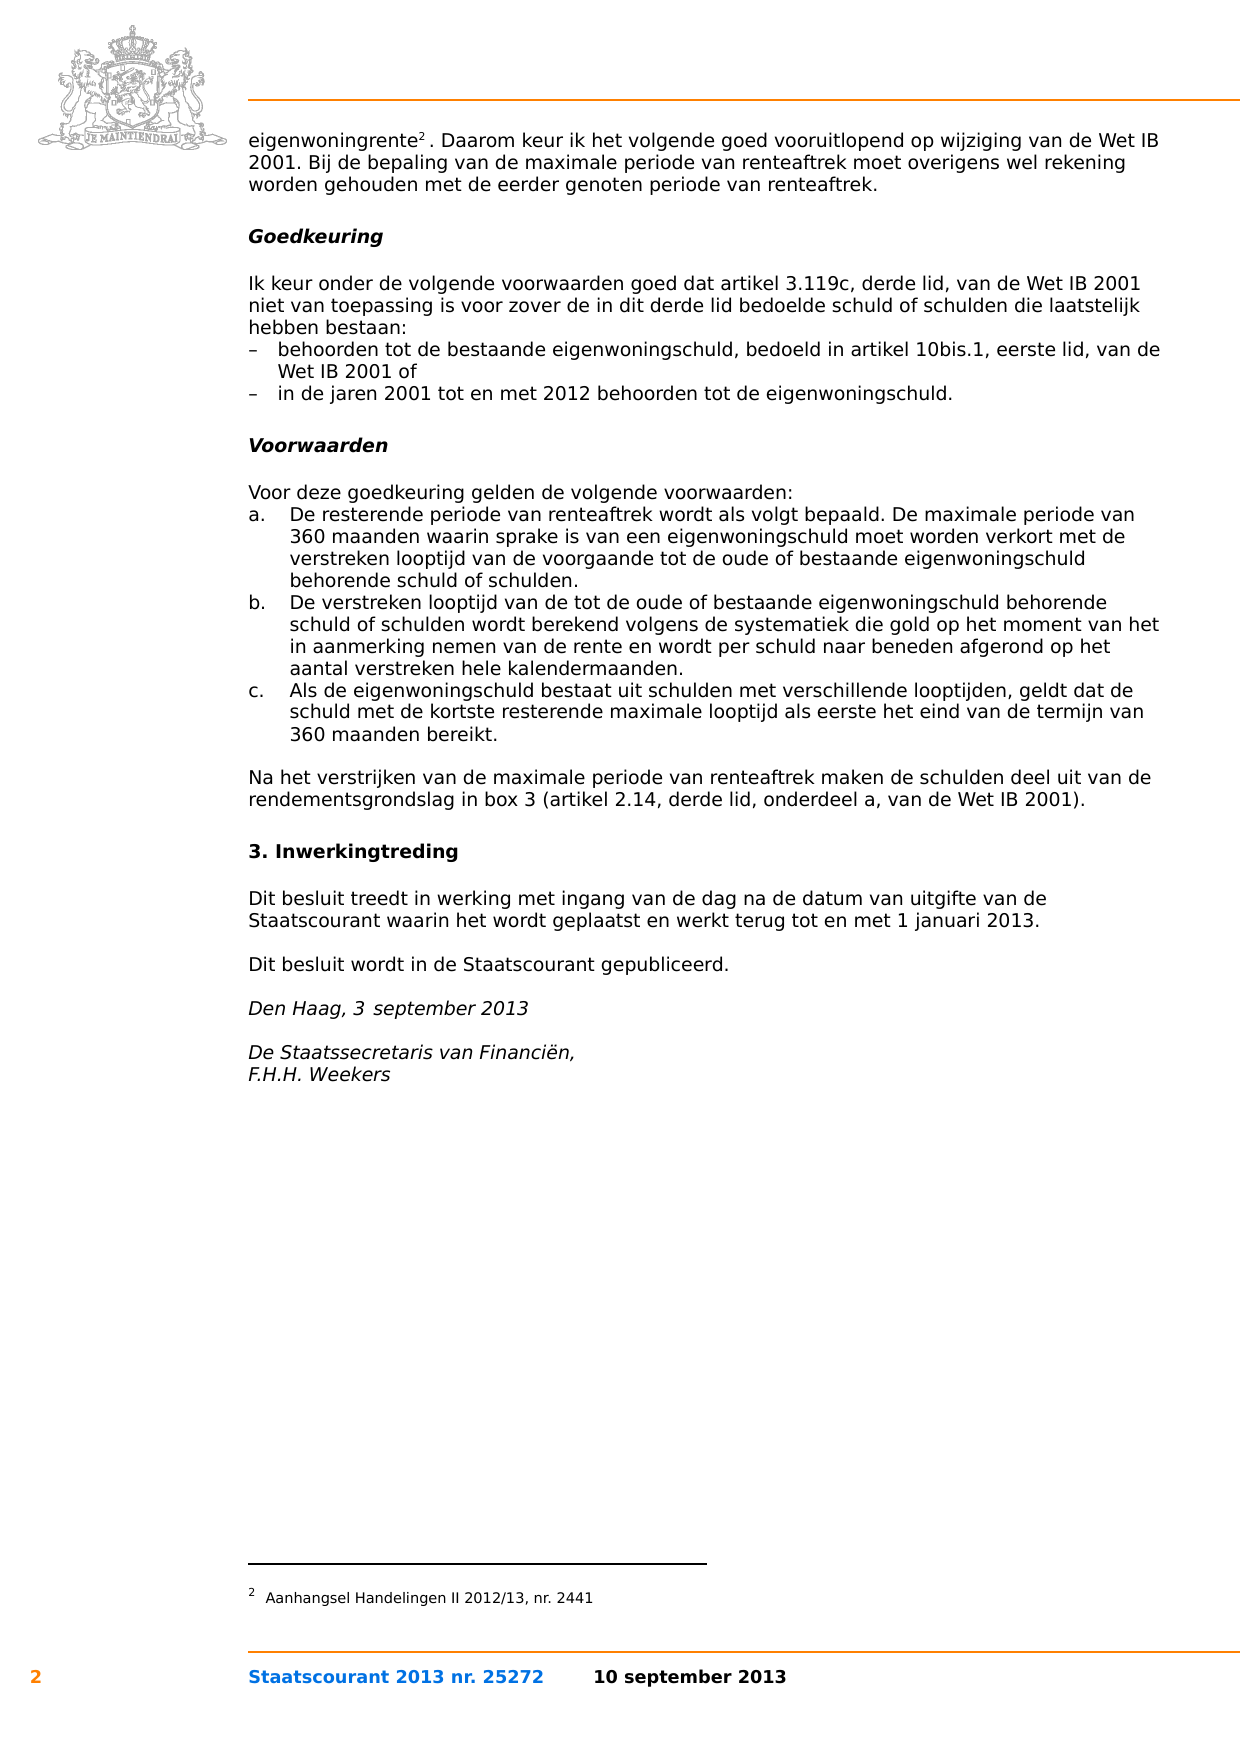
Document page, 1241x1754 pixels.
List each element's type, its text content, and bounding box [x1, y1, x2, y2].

text Den Haag, 3 september 2013 [248, 998, 1163, 1020]
text Ik keur onder de volgende voorwaarden goed dat artikel 3.119c, derde lid, van de Wet IB 2001 niet van toepassing is voor zover de in dit derde lid bedoelde schuld of schulden die laatstelijk hebben bestaan: [248, 273, 1163, 339]
text De Staatssecretaris van Financiën, F.H.H. Weekers [248, 1042, 1163, 1086]
text c. Als de eigenwoningschuld bestaat uit schulden met verschillende looptijden, geldt dat de schuld met de kortste resterende maximale looptijd als eerste het eind van de termijn van 360 maanden bereikt. [248, 679, 1163, 745]
text Aanhangsel Handelingen II 2012/13, nr. 2441 [248, 1586, 1163, 1608]
picture [38, 25, 227, 150]
text Voor deze goedkeuring gelden de volgende voorwaarden: [248, 482, 1163, 504]
subtitle Voorwaarden [248, 435, 1163, 457]
text – in de jaren 2001 tot en met 2012 behoorden tot de eigenwoningschuld. [248, 383, 1163, 405]
subtitle 3. Inwerkingtreding [248, 841, 1163, 863]
text – behoorden tot de bestaande eigenwoningschuld, bedoeld in artikel 10bis.1, eerste lid, van de Wet IB 2001 of [248, 339, 1163, 383]
text Dit besluit treedt in werking met ingang van de dag na de datum van uitgifte van de Staatscourant waarin het wordt geplaatst en werkt terug tot en met 1 januari 2013. [248, 888, 1163, 932]
subtitle Goedkeuring [248, 226, 1163, 248]
text a. De resterende periode van renteaftrek wordt als volgt bepaald. De maximale periode van 360 maanden waarin sprake is van een eigenwoningschuld moet worden verkort met de verstreken looptijd van de voorgaande tot de oude of bestaande eigenwoningschuld behorende schuld of schulden. [248, 504, 1163, 592]
text b. De verstreken looptijd van de tot de oude of bestaande eigenwoningschuld behorende schuld of schulden wordt berekend volgens de systematiek die gold op het moment van het in aanmerking nemen van de rente en wordt per schuld naar beneden afgerond op het aantal verstreken hele kalendermaanden. [248, 592, 1163, 679]
text eigenwoningrente. Daarom keur ik het volgende goed vooruitlopend op wijziging van de Wet IB 2001. Bij de bepaling van de maximale periode van renteaftrek moet overigens wel rekening worden gehouden met de eerder genoten periode van renteaftrek. [248, 130, 1163, 196]
text Dit besluit wordt in de Staatscourant gepubliceerd. [248, 954, 1163, 976]
text Na het verstrijken van de maximale periode van renteaftrek maken de schulden deel uit van de rendementsgrondslag in box 3 (artikel 2.14, derde lid, onderdeel a, van de Wet IB 2001). [248, 767, 1163, 811]
